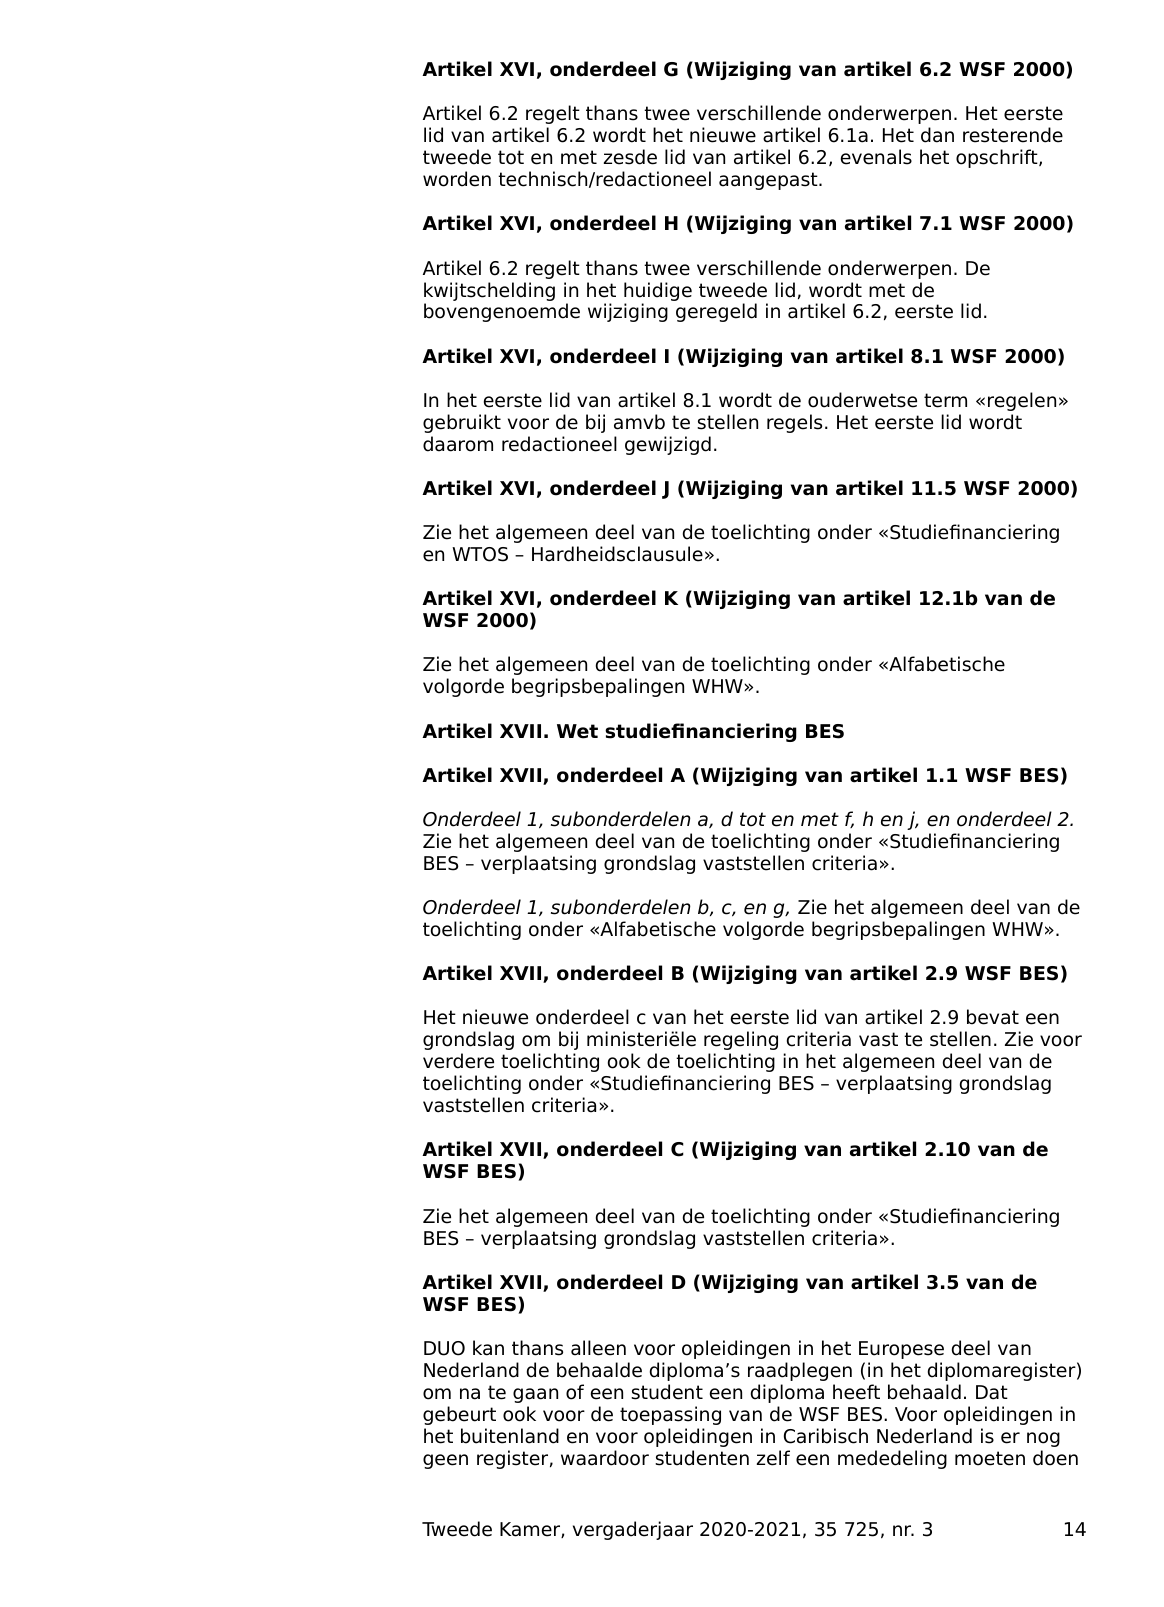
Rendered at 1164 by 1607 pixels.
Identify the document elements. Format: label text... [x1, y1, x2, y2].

subtitle Artikel XVII, onderdeel C (Wijziging van artikel 2.10 van de WSF BES) [422, 1139, 1087, 1183]
text Artikel 6.2 regelt thans twee verschillende onderwerpen. De kwijtschelding in het huidige tweede lid, wordt met de bovengenoemde wijziging geregeld in artikel 6.2, eerste lid. [422, 257, 1087, 323]
text Onderdeel 1, subonderdelen b, c, en g, Zie het algemeen deel van de toelichting onder «Alfabetische volgorde begripsbepalingen WHW». [422, 897, 1087, 941]
subtitle Artikel XVI, onderdeel I (Wijziging van artikel 8.1 WSF 2000) [422, 346, 1087, 368]
subtitle Artikel XVI, onderdeel K (Wijziging van artikel 12.1b van de WSF 2000) [422, 588, 1087, 632]
subtitle Artikel XVII, onderdeel D (Wijziging van artikel 3.5 van de WSF BES) [422, 1272, 1087, 1316]
subtitle Artikel XVII, onderdeel A (Wijziging van artikel 1.1 WSF BES) [422, 765, 1087, 787]
text Zie het algemeen deel van de toelichting onder «Alfabetische volgorde begripsbepalingen WHW». [422, 654, 1087, 698]
text DUO kan thans alleen voor opleidingen in het Europese deel van Nederland de behaalde diploma’s raadplegen (in het diplomaregister) om na te gaan of een student een diploma heeft behaald. Dat gebeurt ook voor de toepassing van de WSF BES. Voor opleidingen in het buitenland en voor opleidingen in Caribisch Nederland is er nog geen register, waardoor studenten zelf een mededeling moeten doen [422, 1338, 1087, 1470]
text Het nieuwe onderdeel c van het eerste lid van artikel 2.9 bevat een grondslag om bij ministeriële regeling criteria vast te stellen. Zie voor verdere toelichting ook de toelichting in het algemeen deel van de toelichting onder «Studiefinanciering BES – verplaatsing grondslag vaststellen criteria». [422, 1007, 1087, 1117]
text Zie het algemeen deel van de toelichting onder «Studiefinanciering BES – verplaatsing grondslag vaststellen criteria». [422, 1206, 1087, 1249]
subtitle Artikel XVI, onderdeel G (Wijziging van artikel 6.2 WSF 2000) [422, 59, 1087, 81]
subtitle Artikel XVII. Wet studiefinanciering BES [422, 721, 1087, 742]
text Onderdeel 1, subonderdelen a, d tot en met f, h en j, en onderdeel 2. Zie het algemeen deel van de toelichting onder «Studiefinanciering BES – verplaatsing grondslag vaststellen criteria». [422, 809, 1087, 875]
subtitle Artikel XVI, onderdeel H (Wijziging van artikel 7.1 WSF 2000) [422, 213, 1087, 235]
text Zie het algemeen deel van de toelichting onder «Studiefinanciering en WTOS – Hardheidsclausule». [422, 522, 1087, 566]
text In het eerste lid van artikel 8.1 wordt de ouderwetse term «regelen» gebruikt voor de bij amvb te stellen regels. Het eerste lid wordt daarom redactioneel gewijzigd. [422, 390, 1087, 456]
subtitle Artikel XVI, onderdeel J (Wijziging van artikel 11.5 WSF 2000) [422, 478, 1087, 500]
text Artikel 6.2 regelt thans twee verschillende onderwerpen. Het eerste lid van artikel 6.2 wordt het nieuwe artikel 6.1a. Het dan resterende tweede tot en met zesde lid van artikel 6.2, evenals het opschrift, worden technisch/redactioneel aangepast. [422, 103, 1087, 191]
subtitle Artikel XVII, onderdeel B (Wijziging van artikel 2.9 WSF BES) [422, 963, 1087, 985]
